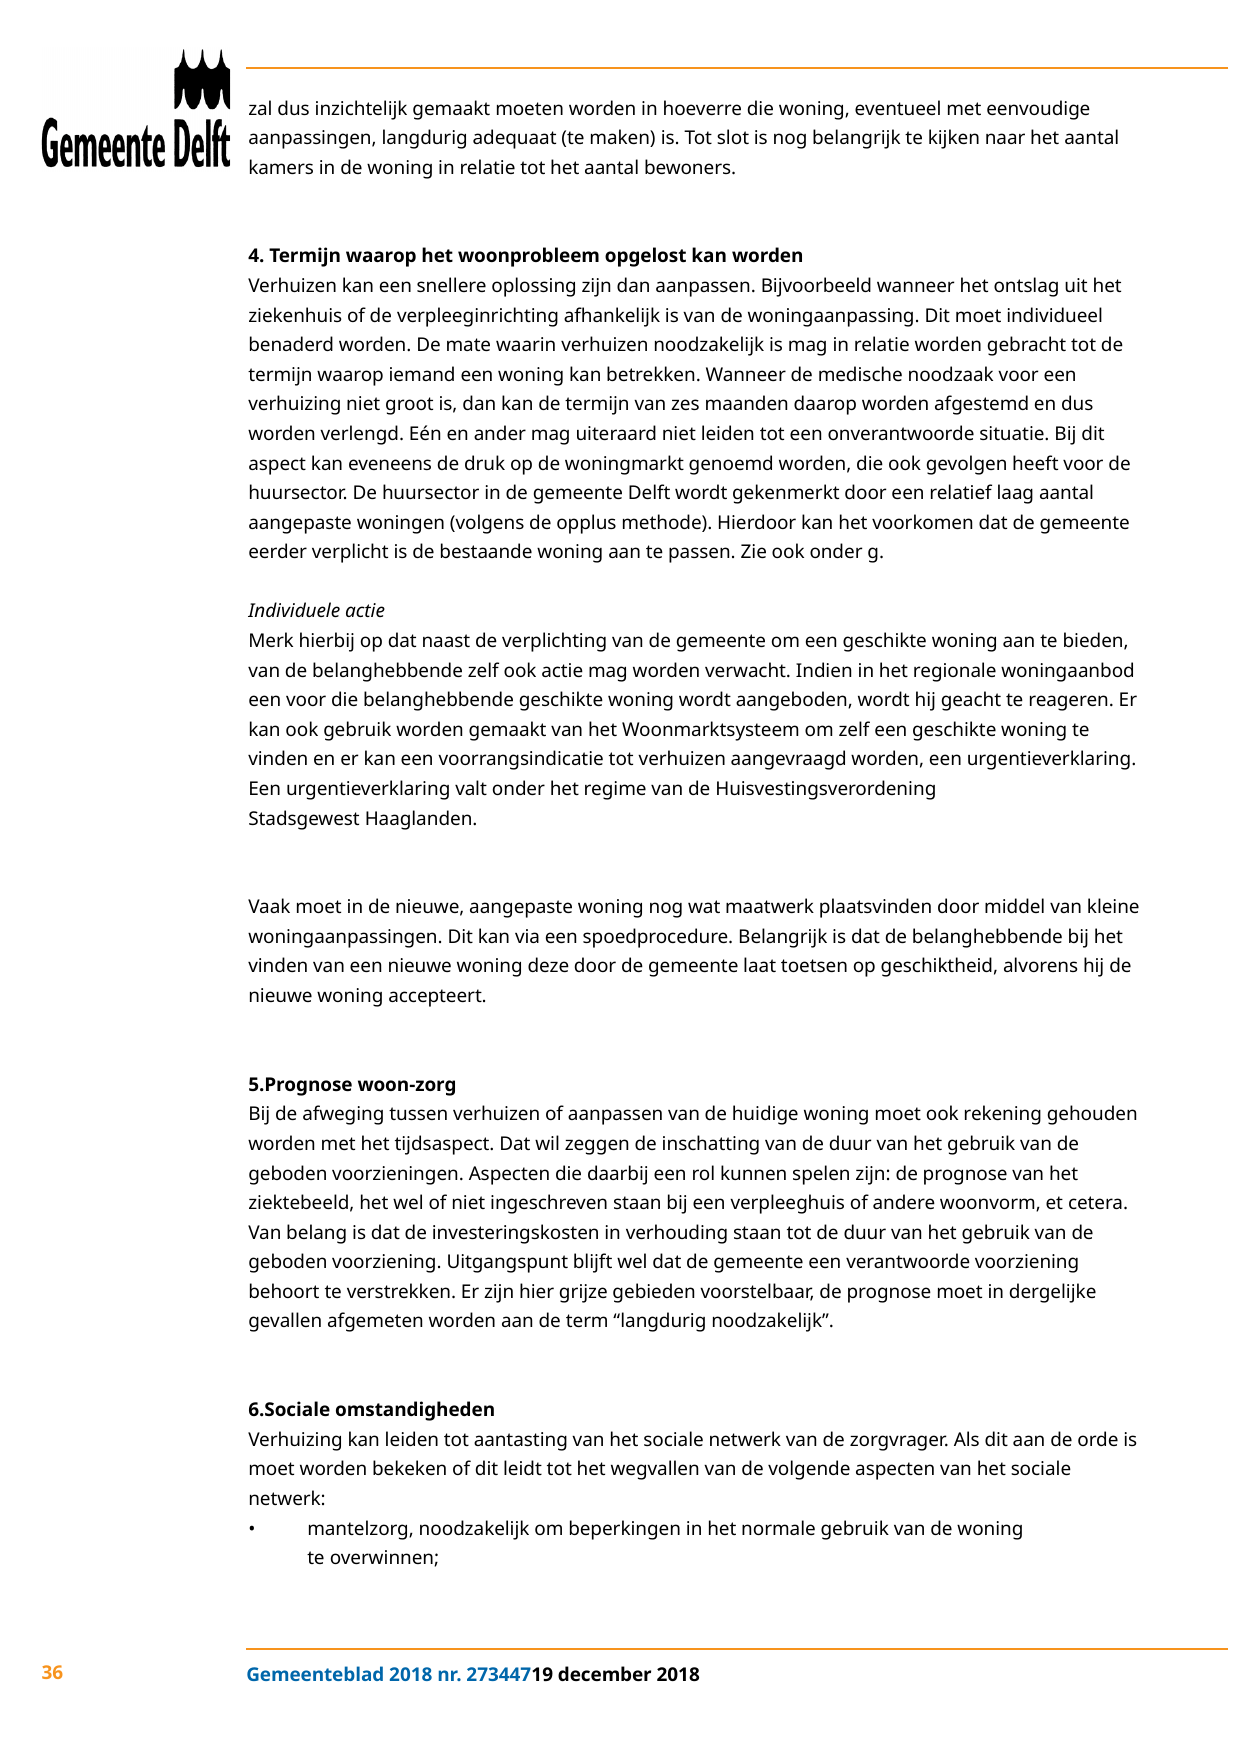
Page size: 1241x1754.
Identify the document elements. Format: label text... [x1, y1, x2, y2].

text Merk hierbij op dat naast de verplichting van de gemeente om een geschikte woning aan te bieden, van de belanghebbende zelf ook actie mag worden verwacht. Indien in het regionale woningaanbod een voor die belanghebbende geschikte woning wordt aangeboden, wordt hij geacht te reageren. Er kan ook gebruik worden gemaakt van het Woonmarktsysteem om zelf een geschikte woning te vinden en er kan een voorrangsindicatie tot verhuizen aangevraagd worden, een urgentieverklaring. Een urgentieverklaring valt onder het regime van de Huisvestingsverordening Stadsgewest Haaglanden. [248, 627, 1152, 831]
text Bij de afweging tussen verhuizen of aanpassen van de huidige woning moet ook rekening gehouden worden met het tijdsaspect. Dat wil zeggen de inschatting van de duur van het gebruik van de geboden voorzieningen. Aspecten die daarbij een rol kunnen spelen zijn: de prognose van het ziektebeeld, het wel of niet ingeschreven staan bij een verpleeghuis of andere woonvorm, et cetera. Van belang is dat de investeringskosten in verhouding staan tot de duur van het gebruik van de geboden voorziening. Uitgangspunt blijft wel dat de gemeente een verantwoorde voorziening behoort te verstrekken. Er zijn hier grijze gebieden voorstelbaar, de prognose moet in dergelijke gevallen afgemeten worden aan de term “langdurig noodzakelijk”. [248, 1101, 1152, 1333]
text Vaak moet in de nieuwe, aangepaste woning nog wat maatwerk plaatsvinden door middel van kleine woningaanpassingen. Dit kan via een spoedprocedure. Belangrijk is dat de belanghebbende bij het vinden van een nieuwe woning deze door de gemeente laat toetsen op geschiktheid, alvorens hij de nieuwe woning accepteert. [248, 893, 1152, 1008]
text 4. Termijn waarop het woonprobleem opgelost kan worden [248, 243, 1152, 268]
text 6.Sociale omstandigheden [248, 1396, 1152, 1422]
text zal dus inzichtelijk gemaakt moeten worden in hoeverre die woning, eventueel met eenvoudige aanpassingen, langdurig adequaat (te maken) is. Tot slot is nog belangrijk te kijken naar het aantal kamers in de woning in relatie tot het aantal bewoners. [248, 95, 1152, 180]
text Verhuizen kan een snellere oplossing zijn dan aanpassen. Bijvoorbeeld wanneer het ontslag uit het ziekenhuis of de verpleeginrichting afhankelijk is van de woningaanpassing. Dit moet individueel benaderd worden. De mate waarin verhuizen noodzakelijk is mag in relatie worden gebracht tot de termijn waarop iemand een woning kan betrekken. Wanneer de medische noodzaak voor een verhuizing niet groot is, dan kan de termijn van zes maanden daarop worden afgestemd en dus worden verlengd. Eén en ander mag uiteraard niet leiden tot een onverantwoorde situatie. Bij dit aspect kan eveneens de druk op de woningmarkt genoemd worden, die ook gevolgen heeft voor de huursector. De huursector in de gemeente Delft wordt gekenmerkt door een relatief laag aantal aangepaste woningen (volgens de opplus methode). Hierdoor kan het voorkomen dat de gemeente eerder verplicht is de bestaande woning aan te passen. Zie ook onder g. [248, 272, 1152, 564]
picture [41, 47, 231, 172]
text Verhuizing kan leiden tot aantasting van het sociale netwerk van de zorgvrager. Als dit aan de orde is moet worden bekeken of dit leidt tot het wegvallen van de volgende aspecten van het sociale netwerk: [248, 1426, 1152, 1511]
text Individuele actie [248, 598, 1152, 623]
list mantelzorg, noodzakelijk om beperkingen in het normale gebruik van de woning te overwinnen; [248, 1515, 1152, 1570]
text 5.Prognose woon-zorg [248, 1071, 1152, 1097]
